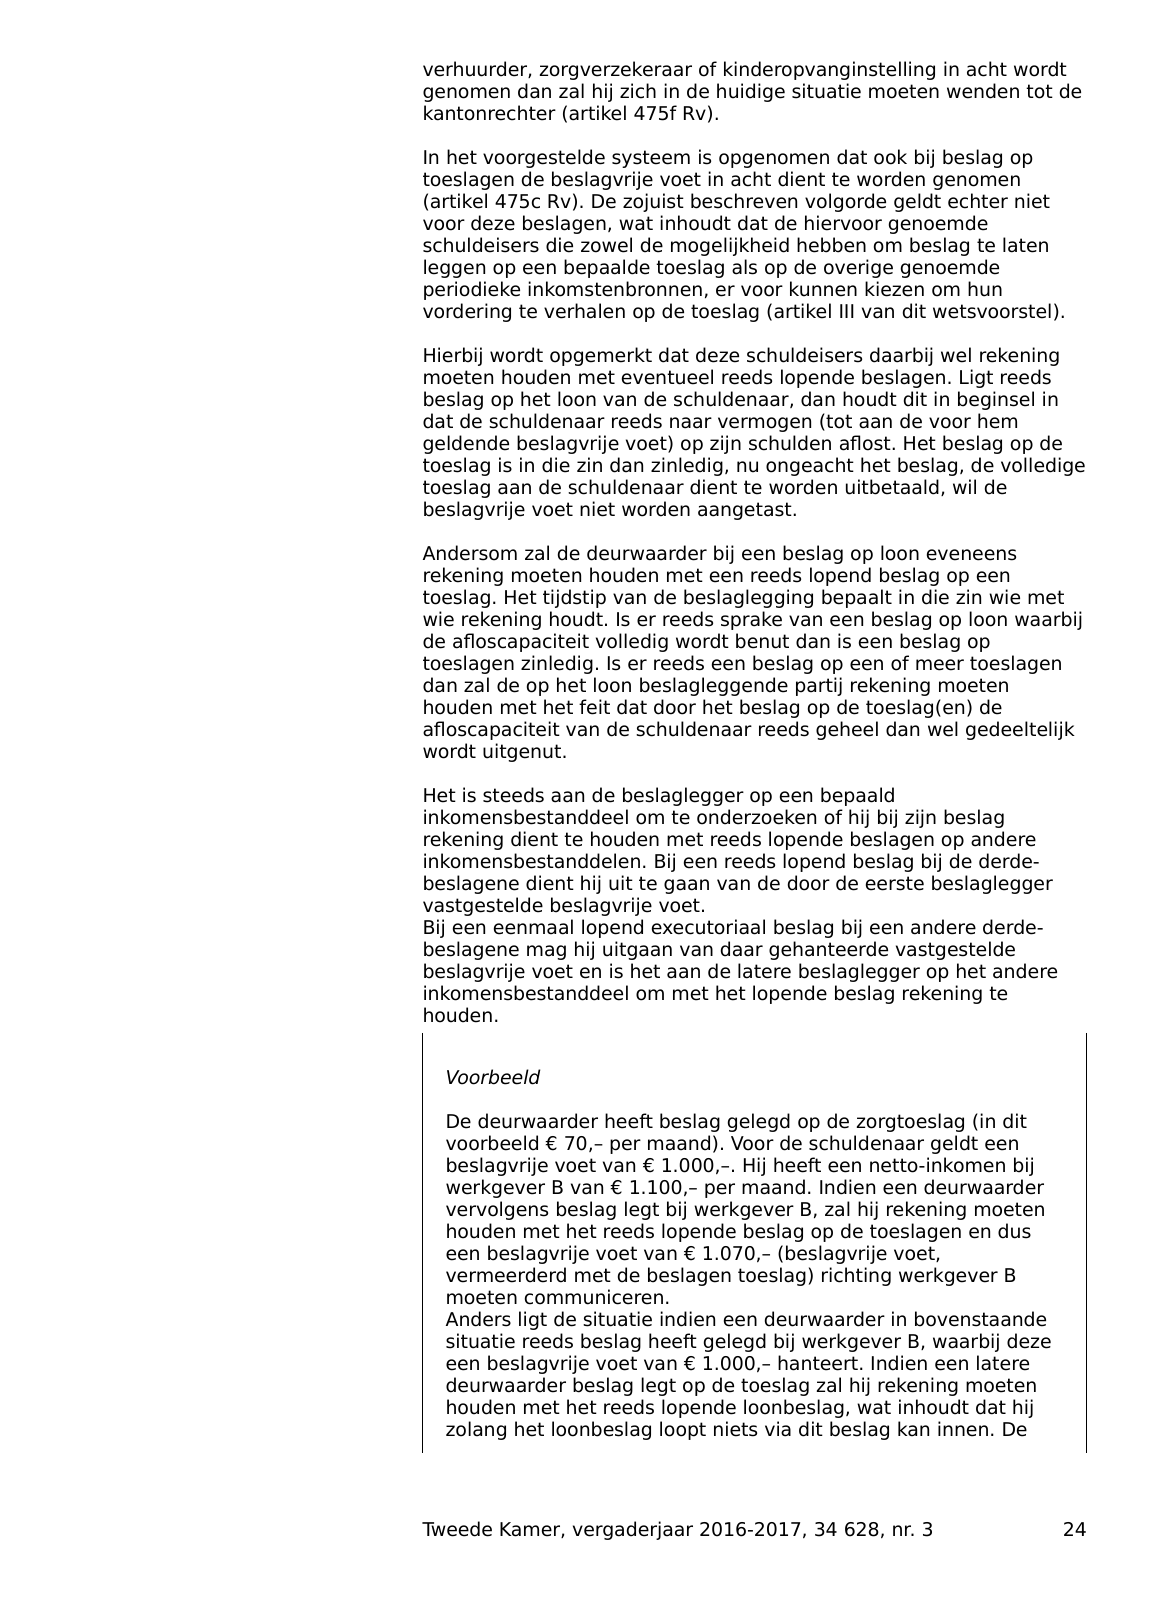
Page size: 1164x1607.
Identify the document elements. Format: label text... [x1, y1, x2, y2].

text Andersom zal de deurwaarder bij een beslag op loon eveneens rekening moeten houden met een reeds lopend beslag op een toeslag. Het tijdstip van de beslaglegging bepaalt in die zin wie met wie rekening houdt. Is er reeds sprake van een beslag op loon waarbij de afloscapaciteit volledig wordt benut dan is een beslag op toeslagen zinledig. Is er reeds een beslag op een of meer toeslagen dan zal de op het loon beslagleggende partij rekening moeten houden met het feit dat door het beslag op de toeslag(en) de afloscapaciteit van de schuldenaar reeds geheel dan wel gedeeltelijk wordt uitgenut. [422, 543, 1087, 763]
table_header Voorbeeld De deurwaarder heeft beslag gelegd op de zorgtoeslag (in dit voorbeeld € 70,– per maand). Voor de schuldenaar geldt een beslagvrije voet van € 1.000,–. Hij heeft een netto-inkomen bij werkgever B van € 1.100,– per maand. Indien een deurwaarder vervolgens beslag legt bij werkgever B, zal hij rekening moeten houden met het reeds lopende beslag op de toeslagen en dus een beslagvrije voet van € 1.070,– (beslagvrije voet, vermeerderd met de beslagen toeslag) richting werkgever B moeten communiceren. Anders ligt de situatie indien een deurwaarder in bovenstaande situatie reeds beslag heeft gelegd bij werkgever B, waarbij deze een beslagvrije voet van € 1.000,– hanteert. Indien een latere deurwaarder beslag legt op de toeslag zal hij rekening moeten houden met het reeds lopende loonbeslag, wat inhoudt dat hij zolang het loonbeslag loopt niets via dit beslag kan innen. De [423, 1033, 1086, 1452]
text verhuurder, zorgverzekeraar of kinderopvanginstelling in acht wordt genomen dan zal hij zich in de huidige situatie moeten wenden tot de kantonrechter (artikel 475f Rv). [422, 59, 1087, 125]
text In het voorgestelde systeem is opgenomen dat ook bij beslag op toeslagen de beslagvrije voet in acht dient te worden genomen (artikel 475c Rv). De zojuist beschreven volgorde geldt echter niet voor deze beslagen, wat inhoudt dat de hiervoor genoemde schuldeisers die zowel de mogelijkheid hebben om beslag te laten leggen op een bepaalde toeslag als op de overige genoemde periodieke inkomstenbronnen, er voor kunnen kiezen om hun vordering te verhalen op de toeslag (artikel III van dit wetsvoorstel). [422, 147, 1087, 323]
text Het is steeds aan de beslaglegger op een bepaald inkomensbestanddeel om te onderzoeken of hij bij zijn beslag rekening dient te houden met reeds lopende beslagen op andere inkomensbestanddelen. Bij een reeds lopend beslag bij de derde-beslagene dient hij uit te gaan van de door de eerste beslaglegger vastgestelde beslagvrije voet. [422, 785, 1087, 917]
text Bij een eenmaal lopend executoriaal beslag bij een andere derde-beslagene mag hij uitgaan van daar gehanteerde vastgestelde beslagvrije voet en is het aan de latere beslaglegger op het andere inkomensbestanddeel om met het lopende beslag rekening te houden. [422, 917, 1087, 1027]
text Hierbij wordt opgemerkt dat deze schuldeisers daarbij wel rekening moeten houden met eventueel reeds lopende beslagen. Ligt reeds beslag op het loon van de schuldenaar, dan houdt dit in beginsel in dat de schuldenaar reeds naar vermogen (tot aan de voor hem geldende beslagvrije voet) op zijn schulden aflost. Het beslag op de toeslag is in die zin dan zinledig, nu ongeacht het beslag, de volledige toeslag aan de schuldenaar dient te worden uitbetaald, wil de beslagvrije voet niet worden aangetast. [422, 345, 1087, 521]
